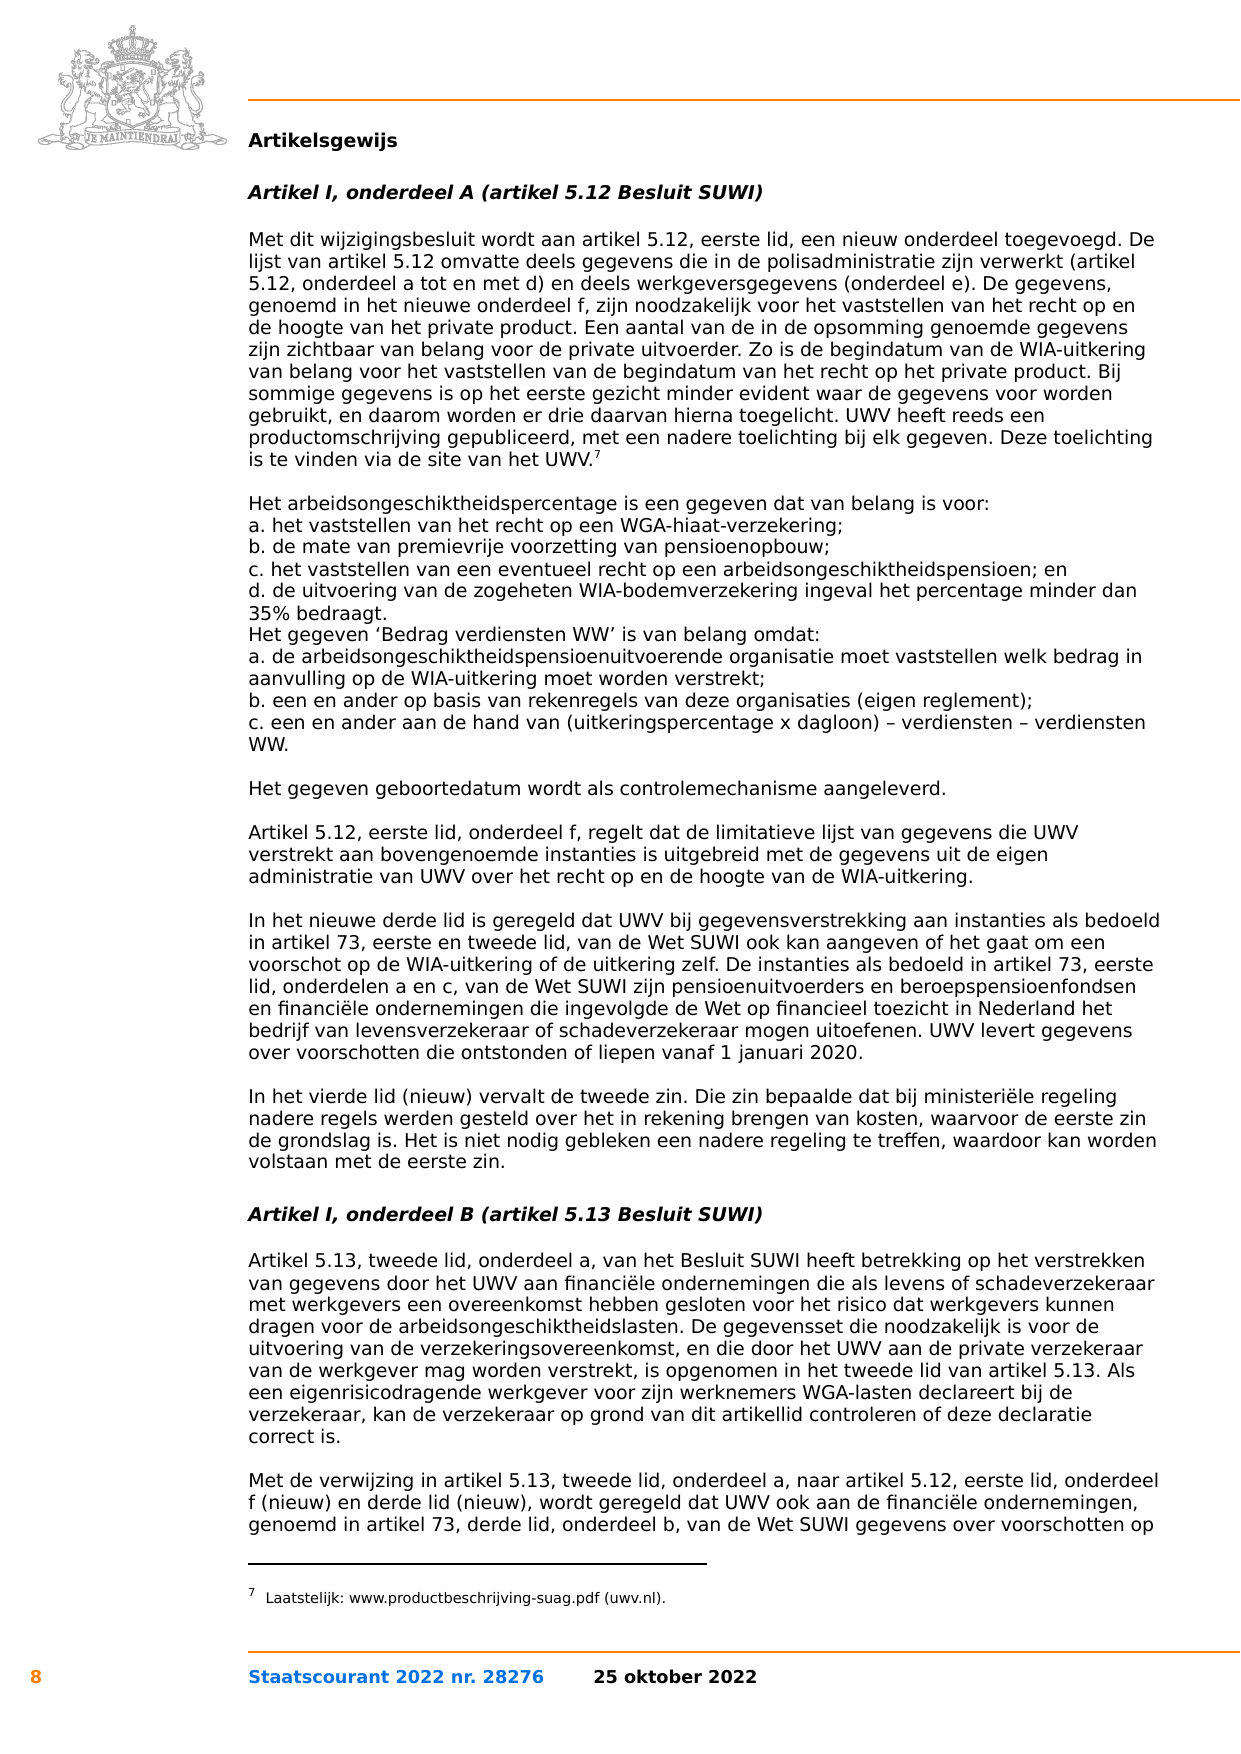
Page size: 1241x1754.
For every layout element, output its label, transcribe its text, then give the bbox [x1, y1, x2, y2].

text Artikel 5.12, eerste lid, onderdeel f, regelt dat de limitatieve lijst van gegevens die UWV verstrekt aan bovengenoemde instanties is uitgebreid met de gegevens uit de eigen administratie van UWV over het recht op en de hoogte van de WIA-uitkering. [248, 822, 1163, 888]
subtitle Artikelsgewijs [248, 130, 1163, 152]
text Artikel 5.13, tweede lid, onderdeel a, van het Besluit SUWI heeft betrekking op het verstrekken van gegevens door het UWV aan financiële ondernemingen die als levens of schadeverzekeraar met werkgevers een overeenkomst hebben gesloten voor het risico dat werkgevers kunnen dragen voor de arbeidsongeschiktheidslasten. De gegevensset die noodzakelijk is voor de uitvoering van de verzekeringsovereenkomst, en die door het UWV aan de private verzekeraar van de werkgever mag worden verstrekt, is opgenomen in het tweede lid van artikel 5.13. Als een eigenrisicodragende werkgever voor zijn werknemers WGA-lasten declareert bij de verzekeraar, kan de verzekeraar op grond van dit artikellid controleren of deze declaratie correct is. [248, 1250, 1163, 1448]
text Laatstelijk: www.productbeschrijving-suag.pdf (uwv.nl). [248, 1586, 1163, 1608]
text In het vierde lid (nieuw) vervalt de tweede zin. Die zin bepaalde dat bij ministeriële regeling nadere regels werden gesteld over het in rekening brengen van kosten, waarvoor de eerste zin de grondslag is. Het is niet nodig gebleken een nadere regeling te treffen, waardoor kan worden volstaan met de eerste zin. [248, 1086, 1163, 1173]
text Met de verwijzing in artikel 5.13, tweede lid, onderdeel a, naar artikel 5.12, eerste lid, onderdeel f (nieuw) en derde lid (nieuw), wordt geregeld dat UWV ook aan de financiële ondernemingen, genoemd in artikel 73, derde lid, onderdeel b, van de Wet SUWI gegevens over voorschotten op [248, 1470, 1163, 1536]
text b. een en ander op basis van rekenregels van deze organisaties (eigen reglement); [248, 690, 1163, 712]
picture [38, 25, 227, 150]
text a. het vaststellen van het recht op een WGA-hiaat-verzekering; [248, 514, 1163, 536]
text d. de uitvoering van de zogeheten WIA-bodemverzekering ingeval het percentage minder dan 35% bedraagt. [248, 580, 1163, 624]
text c. een en ander aan de hand van (uitkeringspercentage x dagloon) – verdiensten – verdiensten WW. [248, 712, 1163, 756]
subtitle Artikel I, onderdeel B (artikel 5.13 Besluit SUWI) [248, 1203, 1163, 1225]
text Het arbeidsongeschiktheidspercentage is een gegeven dat van belang is voor: [248, 492, 1163, 514]
subtitle Artikel I, onderdeel A (artikel 5.12 Besluit SUWI) [248, 182, 1163, 204]
text b. de mate van premievrije voorzetting van pensioenopbouw; [248, 536, 1163, 558]
text c. het vaststellen van een eventueel recht op een arbeidsongeschiktheidspensioen; en [248, 558, 1163, 580]
text Het gegeven ‘Bedrag verdiensten WW’ is van belang omdat: [248, 624, 1163, 646]
text In het nieuwe derde lid is geregeld dat UWV bij gegevensverstrekking aan instanties als bedoeld in artikel 73, eerste en tweede lid, van de Wet SUWI ook kan aangeven of het gaat om een voorschot op de WIA-uitkering of de uitkering zelf. De instanties als bedoeld in artikel 73, eerste lid, onderdelen a en c, van de Wet SUWI zijn pensioenuitvoerders en beroepspensioenfondsen en financiële ondernemingen die ingevolgde de Wet op financieel toezicht in Nederland het bedrijf van levensverzekeraar of schadeverzekeraar mogen uitoefenen. UWV levert gegevens over voorschotten die ontstonden of liepen vanaf 1 januari 2020. [248, 910, 1163, 1064]
text Met dit wijzigingsbesluit wordt aan artikel 5.12, eerste lid, een nieuw onderdeel toegevoegd. De lijst van artikel 5.12 omvatte deels gegevens die in de polisadministratie zijn verwerkt (artikel 5.12, onderdeel a tot en met d) en deels werkgeversgegevens (onderdeel e). De gegevens, genoemd in het nieuwe onderdeel f, zijn noodzakelijk voor het vaststellen van het recht op en de hoogte van het private product. Een aantal van de in de opsomming genoemde gegevens zijn zichtbaar van belang voor de private uitvoerder. Zo is de begindatum van de WIA-uitkering van belang voor het vaststellen van de begindatum van het recht op het private product. Bij sommige gegevens is op het eerste gezicht minder evident waar de gegevens voor worden gebruikt, en daarom worden er drie daarvan hierna toegelicht. UWV heeft reeds een productomschrijving gepubliceerd, met een nadere toelichting bij elk gegeven. Deze toelichting is te vinden via de site van het UWV. [248, 229, 1163, 471]
text Het gegeven geboortedatum wordt als controlemechanisme aangeleverd. [248, 778, 1163, 800]
text a. de arbeidsongeschiktheidspensioenuitvoerende organisatie moet vaststellen welk bedrag in aanvulling op de WIA-uitkering moet worden verstrekt; [248, 646, 1163, 690]
